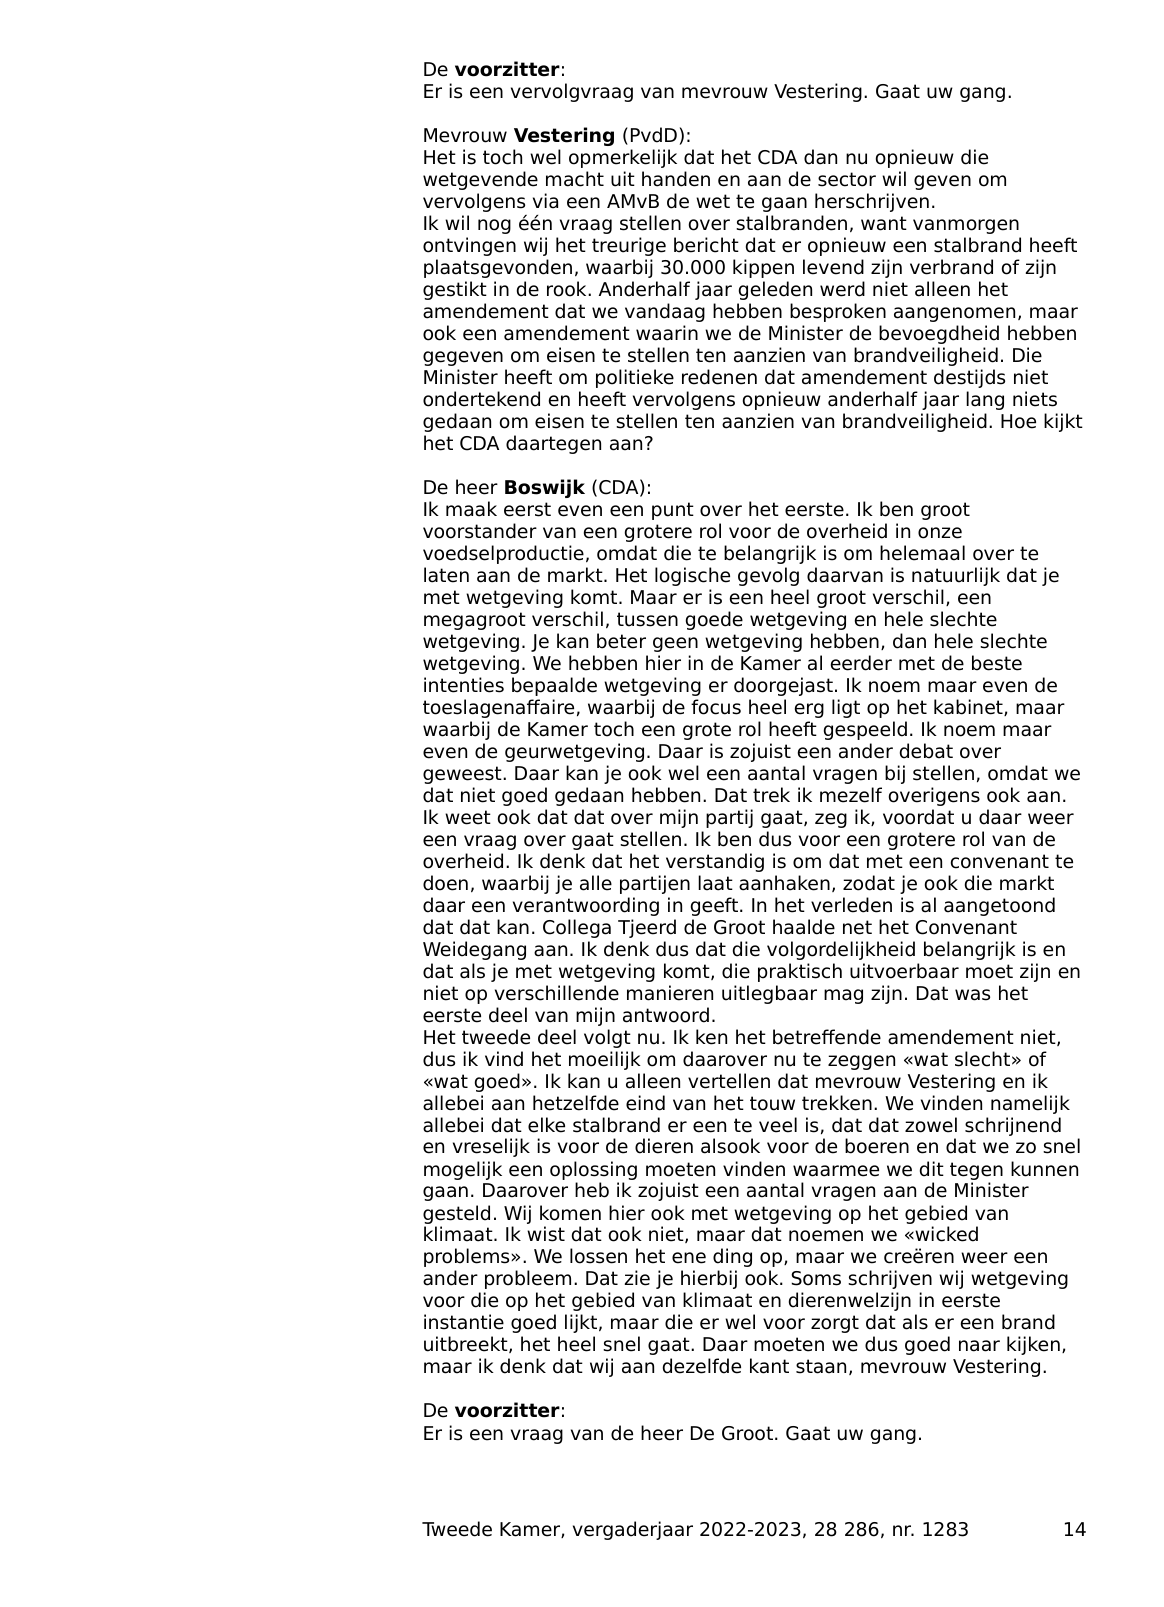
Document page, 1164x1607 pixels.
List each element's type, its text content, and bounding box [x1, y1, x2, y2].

text Ik wil nog één vraag stellen over stalbranden, want vanmorgen ontvingen wij het treurige bericht dat er opnieuw een stalbrand heeft plaatsgevonden, waarbij 30.000 kippen levend zijn verbrand of zijn gestikt in de rook. Anderhalf jaar geleden werd niet alleen het amendement dat we vandaag hebben besproken aangenomen, maar ook een amendement waarin we de Minister de bevoegdheid hebben gegeven om eisen te stellen ten aanzien van brandveiligheid. Die Minister heeft om politieke redenen dat amendement destijds niet ondertekend en heeft vervolgens opnieuw anderhalf jaar lang niets gedaan om eisen te stellen ten aanzien van brandveiligheid. Hoe kijkt het CDA daartegen aan? [422, 213, 1087, 455]
text Er is een vraag van de heer De Groot. Gaat uw gang. [422, 1422, 1087, 1444]
text Ik maak eerst even een punt over het eerste. Ik ben groot voorstander van een grotere rol voor de overheid in onze voedselproductie, omdat die te belangrijk is om helemaal over te laten aan de markt. Het logische gevolg daarvan is natuurlijk dat je met wetgeving komt. Maar er is een heel groot verschil, een megagroot verschil, tussen goede wetgeving en hele slechte wetgeving. Je kan beter geen wetgeving hebben, dan hele slechte wetgeving. We hebben hier in de Kamer al eerder met de beste intenties bepaalde wetgeving er doorgejast. Ik noem maar even de toeslagenaffaire, waarbij de focus heel erg ligt op het kabinet, maar waarbij de Kamer toch een grote rol heeft gespeeld. Ik noem maar even de geurwetgeving. Daar is zojuist een ander debat over geweest. Daar kan je ook wel een aantal vragen bij stellen, omdat we dat niet goed gedaan hebben. Dat trek ik mezelf overigens ook aan. Ik weet ook dat dat over mijn partij gaat, zeg ik, voordat u daar weer een vraag over gaat stellen. Ik ben dus voor een grotere rol van de overheid. Ik denk dat het verstandig is om dat met een convenant te doen, waarbij je alle partijen laat aanhaken, zodat je ook die markt daar een verantwoording in geeft. In het verleden is al aangetoond dat dat kan. Collega Tjeerd de Groot haalde net het Convenant Weidegang aan. Ik denk dus dat die volgordelijkheid belangrijk is en dat als je met wetgeving komt, die praktisch uitvoerbaar moet zijn en niet op verschillende manieren uitlegbaar mag zijn. Dat was het eerste deel van mijn antwoord. [422, 499, 1087, 1027]
text Het tweede deel volgt nu. Ik ken het betreffende amendement niet, dus ik vind het moeilijk om daarover nu te zeggen «wat slecht» of «wat goed». Ik kan u alleen vertellen dat mevrouw Vestering en ik allebei aan hetzelfde eind van het touw trekken. We vinden namelijk allebei dat elke stalbrand er een te veel is, dat dat zowel schrijnend en vreselijk is voor de dieren alsook voor de boeren en dat we zo snel mogelijk een oplossing moeten vinden waarmee we dit tegen kunnen gaan. Daarover heb ik zojuist een aantal vragen aan de Minister gesteld. Wij komen hier ook met wetgeving op het gebied van klimaat. Ik wist dat ook niet, maar dat noemen we «wicked problems». We lossen het ene ding op, maar we creëren weer een ander probleem. Dat zie je hierbij ook. Soms schrijven wij wetgeving voor die op het gebied van klimaat en dierenwelzijn in eerste instantie goed lijkt, maar die er wel voor zorgt dat als er een brand uitbreekt, het heel snel gaat. Daar moeten we dus goed naar kijken, maar ik denk dat wij aan dezelfde kant staan, mevrouw Vestering. [422, 1027, 1087, 1378]
text Mevrouw Vestering (PvdD): [422, 125, 1087, 147]
text De heer Boswijk (CDA): [422, 477, 1087, 499]
text Het is toch wel opmerkelijk dat het CDA dan nu opnieuw die wetgevende macht uit handen en aan de sector wil geven om vervolgens via een AMvB de wet te gaan herschrijven. [422, 147, 1087, 213]
text De voorzitter: [422, 1400, 1087, 1422]
text Er is een vervolgvraag van mevrouw Vestering. Gaat uw gang. [422, 81, 1087, 103]
text De voorzitter: [422, 59, 1087, 81]
